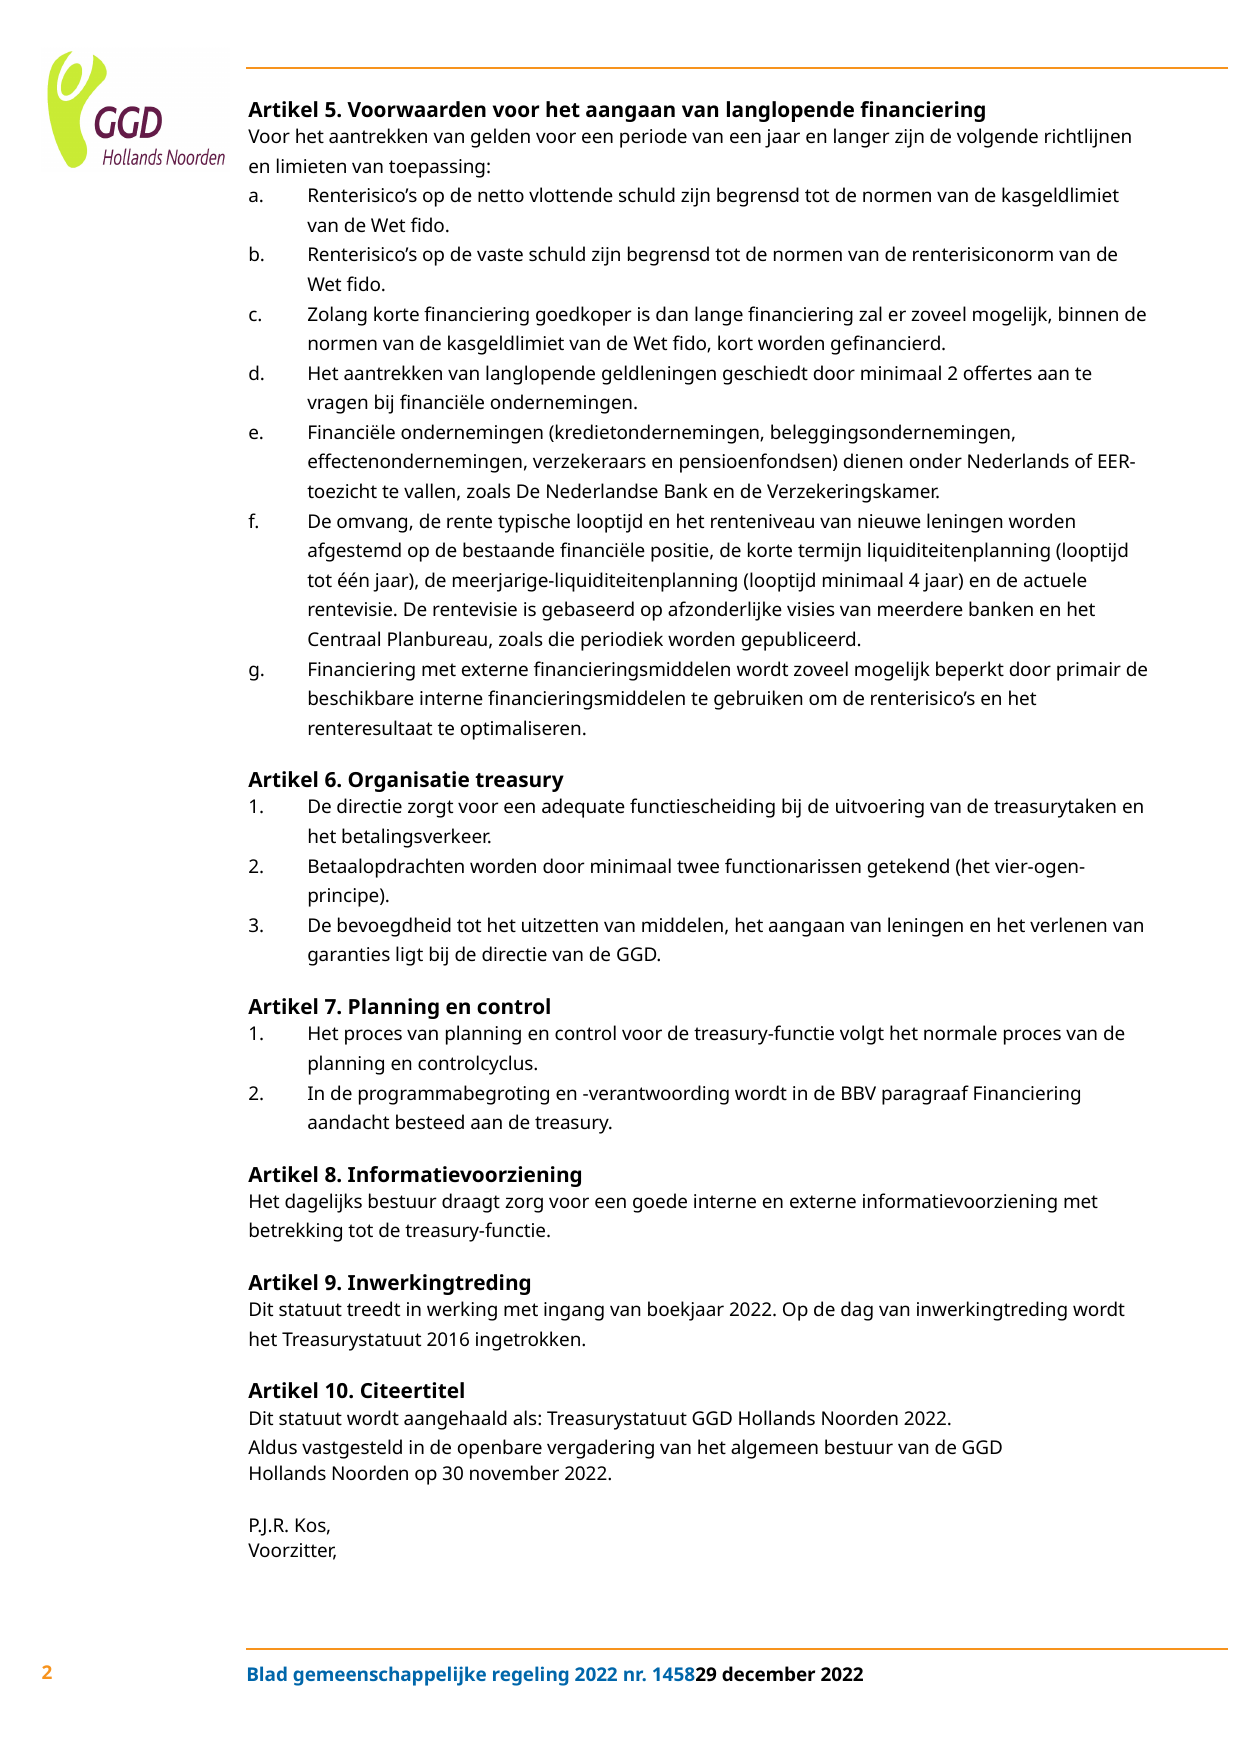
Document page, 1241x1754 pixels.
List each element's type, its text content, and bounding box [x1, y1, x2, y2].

list Financiering met externe financieringsmiddelen wordt zoveel mogelijk beperkt door primair de beschikbare interne financieringsmiddelen te gebruiken om de renterisico’s en het renteresultaat te optimaliseren. [248, 656, 1152, 741]
text Artikel 8. Informatievoorziening [248, 1160, 1152, 1188]
list Het aantrekken van langlopende geldleningen geschiedt door minimaal 2 offertes aan te vragen bij financiële ondernemingen. [248, 360, 1152, 415]
list De bevoegdheid tot het uitzetten van middelen, het aangaan van leningen en het verlenen van garanties ligt bij de directie van de GGD. [248, 912, 1152, 967]
list Betaalopdrachten worden door minimaal twee functionarissen getekend (het vier-ogen-principe). [248, 853, 1152, 908]
text Voor het aantrekken van gelden voor een periode van een jaar en langer zijn de volgende richtlijnen en limieten van toepassing: [248, 123, 1152, 178]
picture [41, 47, 231, 172]
list Het proces van planning en control voor de treasury-functie volgt het normale proces van de planning en controlcyclus. [248, 1021, 1152, 1076]
text Hollands Noorden op 30 november 2022. [248, 1460, 1152, 1486]
list De omvang, de rente typische looptijd en het renteniveau van nieuwe leningen worden afgestemd op de bestaande financiële positie, de korte termijn liquiditeitenplanning (looptijd tot één jaar), de meerjarige-liquiditeitenplanning (looptijd minimaal 4 jaar) en de actuele rentevisie. De rentevisie is gebaseerd op afzonderlijke visies van meerdere banken en het Centraal Planbureau, zoals die periodiek worden gepubliceerd. [248, 508, 1152, 652]
text Artikel 5. Voorwaarden voor het aangaan van langlopende financiering [248, 95, 1152, 123]
text Dit statuut treedt in werking met ingang van boekjaar 2022. Op de dag van inwerkingtreding wordt het Treasurystatuut 2016 ingetrokken. [248, 1297, 1152, 1352]
text Dit statuut wordt aangehaald als: Treasurystatuut GGD Hollands Noorden 2022. [248, 1405, 1152, 1431]
text Aldus vastgesteld in de openbare vergadering van het algemeen bestuur van de GGD [248, 1434, 1152, 1460]
text Het dagelijks bestuur draagt zorg voor een goede interne en externe informatievoorziening met betrekking tot de treasury-functie. [248, 1188, 1152, 1243]
text P.J.R. Kos, [248, 1512, 1152, 1537]
list De directie zorgt voor een adequate functiescheiding bij de uitvoering van de treasurytaken en het betalingsverkeer. [248, 794, 1152, 849]
list Renterisico’s op de vaste schuld zijn begrensd tot de normen van de renterisiconorm van de Wet fido. [248, 242, 1152, 297]
text Voorzitter, [248, 1537, 1152, 1563]
list Renterisico’s op de netto vlottende schuld zijn begrensd tot de normen van de kasgeldlimiet van de Wet fido. [248, 182, 1152, 238]
text Artikel 9. Inwerkingtreding [248, 1268, 1152, 1297]
list Financiële ondernemingen (kredietondernemingen, beleggingsondernemingen, effectenondernemingen, verzekeraars en pensioenfondsen) dienen onder Nederlands of EER-toezicht te vallen, zoals De Nederlandse Bank en de Verzekeringskamer. [248, 419, 1152, 504]
text Artikel 10. Citeertitel [248, 1377, 1152, 1405]
list In de programmabegroting en -verantwoording wordt in de BBV paragraaf Financiering aandacht besteed aan de treasury. [248, 1080, 1152, 1135]
text Artikel 7. Planning en control [248, 992, 1152, 1021]
list Zolang korte financiering goedkoper is dan lange financiering zal er zoveel mogelijk, binnen de normen van de kasgeldlimiet van de Wet fido, kort worden gefinancierd. [248, 301, 1152, 356]
text Artikel 6. Organisatie treasury [248, 765, 1152, 794]
